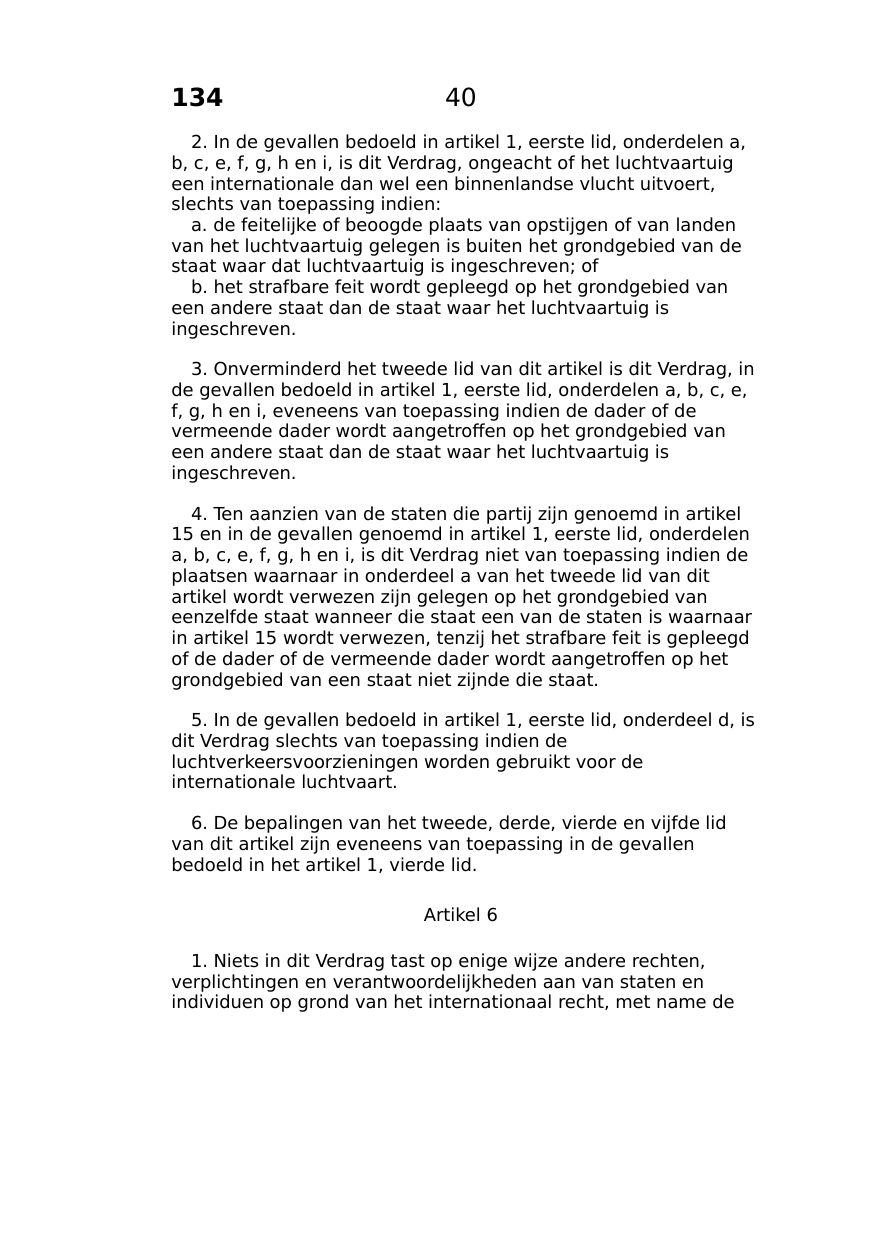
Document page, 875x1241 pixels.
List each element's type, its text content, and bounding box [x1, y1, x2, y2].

text 4. Ten aanzien van de staten die partij zijn genoemd in artikel 15 en in de gevallen genoemd in artikel 1, eerste lid, onderdelen a, b, c, e, f, g, h en i, is dit Verdrag niet van toepassing indien de plaatsen waarnaar in onderdeel a van het tweede lid van dit artikel wordt verwezen zijn gelegen op het grondgebied van eenzelfde staat wanneer die staat een van de staten is waarnaar in artikel 15 wordt verwezen, tenzij het strafbare feit is gepleegd of de dader of de vermeende dader wordt aangetroffen op het grondgebied van een staat niet zijnde die staat. [171, 503, 756, 690]
text 1. Niets in dit Verdrag tast op enige wijze andere rechten, verplichtingen en verantwoordelijkheden aan van staten en individuen op grond van het internationaal recht, met name de [171, 951, 756, 1013]
subtitle Artikel 6 [171, 905, 756, 926]
text 2. In de gevallen bedoeld in artikel 1, eerste lid, onderdelen a, b, c, e, f, g, h en i, is dit Verdrag, ongeacht of het luchtvaartuig een internationale dan wel een binnenlandse vlucht uitvoert, slechts van toepassing indien: [171, 132, 756, 215]
text 6. De bepalingen van het tweede, derde, vierde en vijfde lid van dit artikel zijn eveneens van toepassing in de gevallen bedoeld in het artikel 1, vierde lid. [171, 813, 756, 875]
text b. het strafbare feit wordt gepleegd op het grondgebied van een andere staat dan de staat waar het luchtvaartuig is ingeschreven. [171, 277, 756, 339]
text 3. Onverminderd het tweede lid van dit artikel is dit Verdrag, in de gevallen bedoeld in artikel 1, eerste lid, onderdelen a, b, c, e, f, g, h en i, eveneens van toepassing indien de dader of de vermeende dader wordt aangetroffen op het grondgebied van een andere staat dan de staat waar het luchtvaartuig is ingeschreven. [171, 359, 756, 483]
text a. de feitelijke of beoogde plaats van opstijgen of van landen van het luchtvaartuig gelegen is buiten het grondgebied van de staat waar dat luchtvaartuig is ingeschreven; of [171, 215, 756, 277]
text 5. In de gevallen bedoeld in artikel 1, eerste lid, onderdeel d, is dit Verdrag slechts van toepassing indien de luchtverkeersvoorzieningen worden gebruikt voor de internationale luchtvaart. [171, 710, 756, 793]
